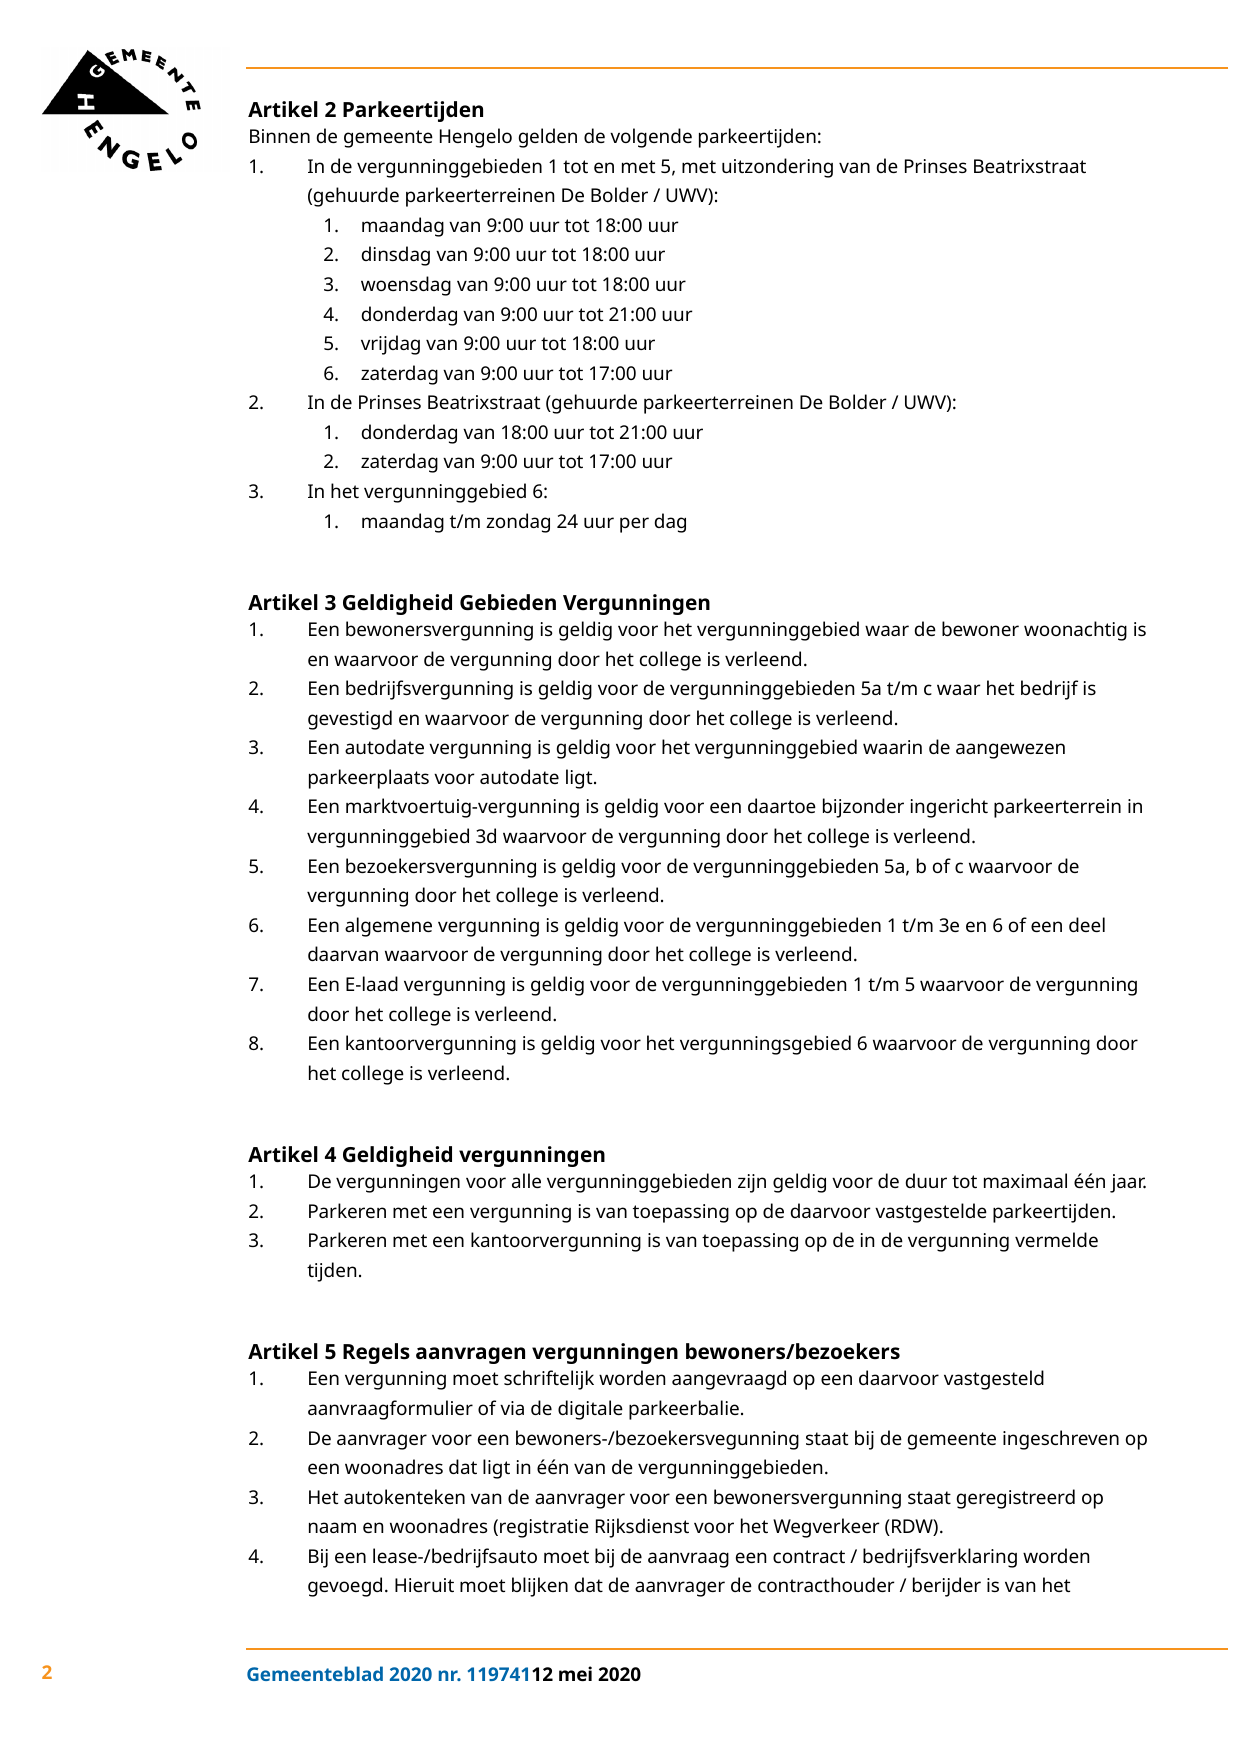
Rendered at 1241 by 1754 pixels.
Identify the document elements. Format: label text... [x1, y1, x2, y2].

text Artikel 2 Parkeertijden [248, 95, 1152, 123]
list Een algemene vergunning is geldig voor de vergunninggebieden 1 t/m 3e en 6 of een deel daarvan waarvoor de vergunning door het college is verleend. [248, 912, 1152, 967]
list Bij een lease-/bedrijfsauto moet bij de aanvraag een contract / bedrijfsverklaring worden gevoegd. Hieruit moet blijken dat de aanvrager de contracthouder / berijder is van het [248, 1543, 1152, 1598]
picture [41, 47, 231, 172]
list Een autodate vergunning is geldig voor het vergunninggebied waarin de aangewezen parkeerplaats voor autodate ligt. [248, 734, 1152, 790]
text Artikel 4 Geldigheid vergunningen [248, 1140, 1152, 1168]
list Een marktvoertuig-vergunning is geldig voor een daartoe bijzonder ingericht parkeerterrein in vergunninggebied 3d waarvoor de vergunning door het college is verleend. [248, 794, 1152, 849]
list De aanvrager voor een bewoners-/bezoekersvegunning staat bij de gemeente ingeschreven op een woonadres dat ligt in één van de vergunninggebieden. [248, 1425, 1152, 1480]
list dinsdag van 9:00 uur tot 18:00 uur [323, 242, 1152, 267]
list donderdag van 18:00 uur tot 21:00 uur [323, 419, 1152, 445]
text Artikel 3 Geldigheid Gebieden Vergunningen [248, 588, 1152, 616]
list woensdag van 9:00 uur tot 18:00 uur [323, 271, 1152, 297]
list In de Prinses Beatrixstraat (gehuurde parkeerterreinen De Bolder / UWV): [248, 389, 1152, 415]
list maandag t/m zondag 24 uur per dag [323, 508, 1152, 533]
list donderdag van 9:00 uur tot 21:00 uur [323, 301, 1152, 326]
list Parkeren met een vergunning is van toepassing op de daarvoor vastgestelde parkeertijden. [248, 1198, 1152, 1224]
list De vergunningen voor alle vergunninggebieden zijn geldig voor de duur tot maximaal één jaar. [248, 1168, 1152, 1194]
list vrijdag van 9:00 uur tot 18:00 uur [323, 330, 1152, 356]
list Een bewonersvergunning is geldig voor het vergunninggebied waar de bewoner woonachtig is en waarvoor de vergunning door het college is verleend. [248, 616, 1152, 672]
list Een kantoorvergunning is geldig voor het vergunningsgebied 6 waarvoor de vergunning door het college is verleend. [248, 1030, 1152, 1086]
text Binnen de gemeente Hengelo gelden de volgende parkeertijden: [248, 123, 1152, 149]
list Een vergunning moet schriftelijk worden aangevraagd op een daarvoor vastgesteld aanvraagformulier of via de digitale parkeerbalie. [248, 1366, 1152, 1421]
list zaterdag van 9:00 uur tot 17:00 uur [323, 449, 1152, 474]
list Het autokenteken van de aanvrager voor een bewonersvergunning staat geregistreerd op naam en woonadres (registratie Rijksdienst voor het Wegverkeer (RDW). [248, 1484, 1152, 1539]
list maandag van 9:00 uur tot 18:00 uur [323, 212, 1152, 238]
list Parkeren met een kantoorvergunning is van toepassing op de in de vergunning vermelde tijden. [248, 1228, 1152, 1283]
list Een E-laad vergunning is geldig voor de vergunninggebieden 1 t/m 5 waarvoor de vergunning door het college is verleend. [248, 971, 1152, 1027]
list zaterdag van 9:00 uur tot 17:00 uur [323, 360, 1152, 386]
list Een bedrijfsvergunning is geldig voor de vergunninggebieden 5a t/m c waar het bedrijf is gevestigd en waarvoor de vergunning door het college is verleend. [248, 675, 1152, 731]
list In de vergunninggebieden 1 tot en met 5, met uitzondering van de Prinses Beatrixstraat (gehuurde parkeerterreinen De Bolder / UWV): [248, 153, 1152, 208]
text Artikel 5 Regels aanvragen vergunningen bewoners/bezoekers [248, 1337, 1152, 1366]
list In het vergunninggebied 6: [248, 478, 1152, 504]
list Een bezoekersvergunning is geldig voor de vergunninggebieden 5a, b of c waarvoor de vergunning door het college is verleend. [248, 853, 1152, 908]
